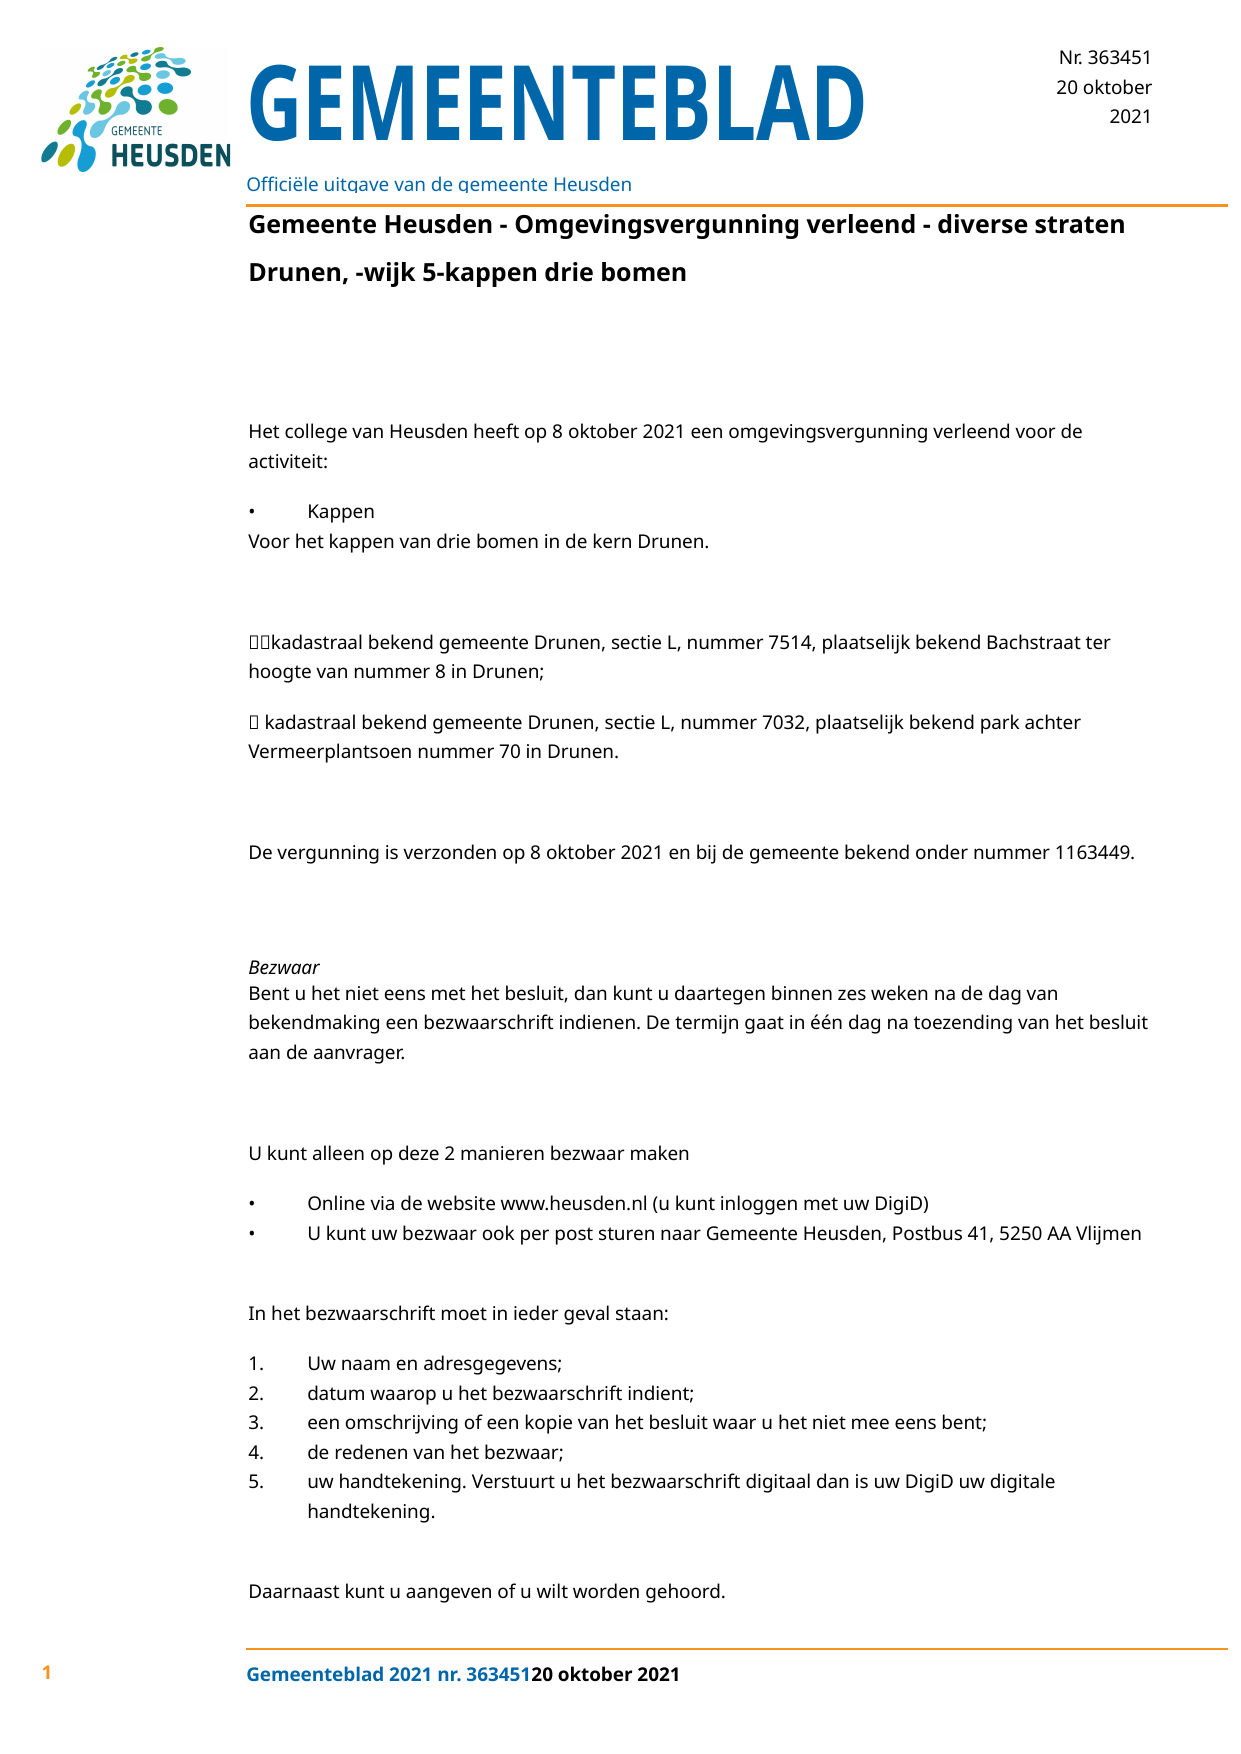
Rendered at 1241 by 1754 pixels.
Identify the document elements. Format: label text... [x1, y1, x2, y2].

text Bezwaar [248, 954, 1152, 980]
picture [41, 47, 231, 172]
list de redenen van het bezwaar; [248, 1439, 1152, 1464]
text Het college van Heusden heeft op 8 oktober 2021 een omgevingsvergunning verleend voor de activiteit: [248, 419, 1152, 474]
text Daarnaast kunt u aangeven of u wilt worden gehoord. [248, 1578, 1152, 1604]
text  kadastraal bekend gemeente Drunen, sectie L, nummer 7032, plaatselijk bekend park achter Vermeerplantsoen nummer 70 in Drunen. [248, 709, 1152, 764]
text kadastraal bekend gemeente Drunen, sectie L, nummer 7514, plaatselijk bekend Bachstraat ter hoogte van nummer 8 in Drunen; [248, 629, 1152, 684]
list Online via de website www.heusden.nl (u kunt inloggen met uw DigiD) [248, 1190, 1152, 1216]
list een omschrijving of een kopie van het besluit waar u het niet mee eens bent; [248, 1409, 1152, 1435]
list datum waarop u het bezwaarschrift indient; [248, 1380, 1152, 1405]
text U kunt alleen op deze 2 manieren bezwaar maken [248, 1140, 1152, 1165]
list U kunt uw bezwaar ook per post sturen naar Gemeente Heusden, Postbus 41, 5250 AA Vlijmen [248, 1220, 1152, 1245]
text De vergunning is verzonden op 8 oktober 2021 en bij de gemeente bekend onder nummer 1163449. [248, 839, 1152, 865]
list Kappen [248, 499, 1152, 524]
list uw handtekening. Verstuurt u het bezwaarschrift digitaal dan is uw DigiD uw digitale handtekening. [248, 1468, 1152, 1524]
list Uw naam en adresgegevens; [248, 1350, 1152, 1376]
text In het bezwaarschrift moet in ieder geval staan: [248, 1300, 1152, 1325]
text Gemeente Heusden - Omgevingsvergunning verleend - diverse straten Drunen, -wijk 5-kappen drie bomen [248, 207, 1152, 288]
text Bent u het niet eens met het besluit, dan kunt u daartegen binnen zes weken na de dag van bekendmaking een bezwaarschrift indienen. De termijn gaat in één dag na toezending van het besluit aan de aanvrager. [248, 980, 1152, 1064]
text Voor het kappen van drie bomen in de kern Drunen. [248, 528, 1152, 554]
